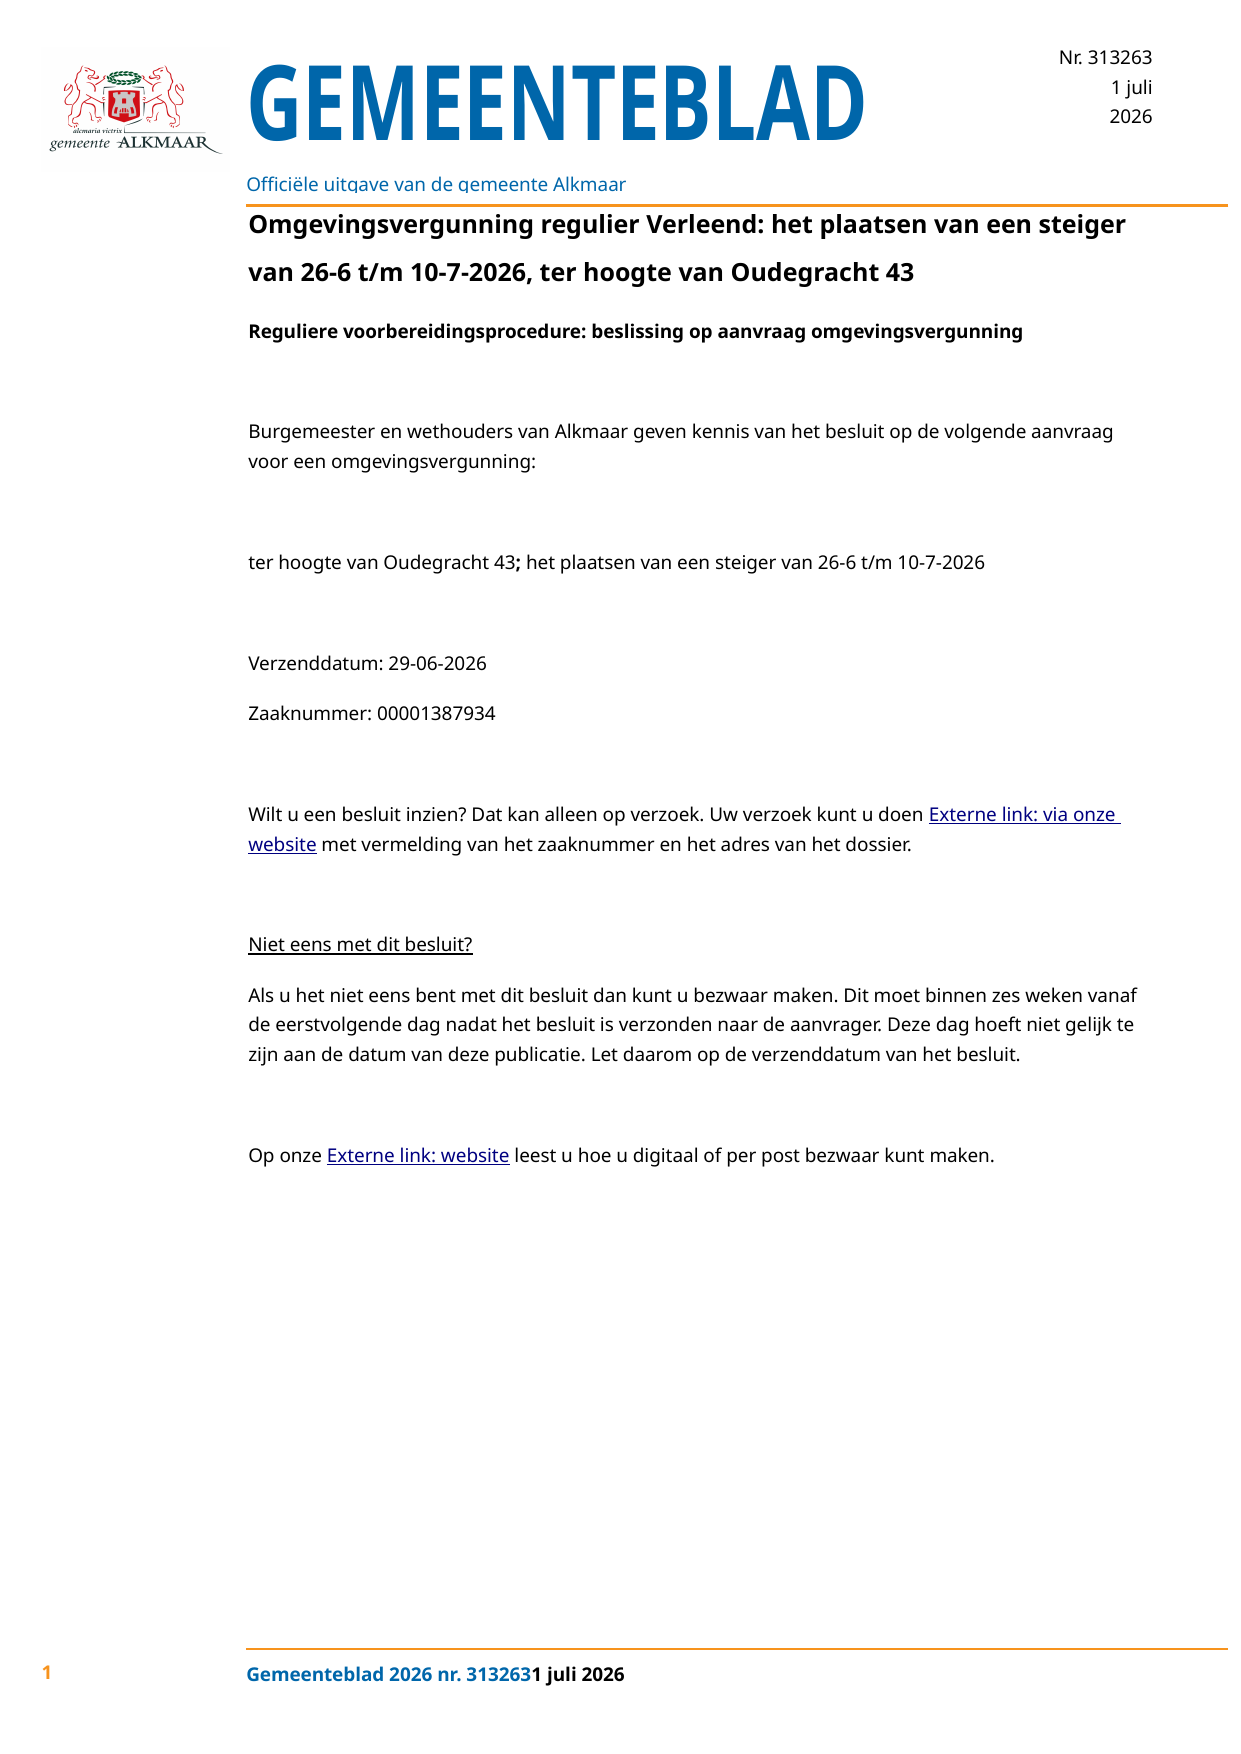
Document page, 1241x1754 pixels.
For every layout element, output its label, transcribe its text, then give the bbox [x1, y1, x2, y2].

text Verzenddatum: 29-06-2026 [248, 650, 1152, 676]
text Op onze Externe link: website leest u hoe u digitaal of per post bezwaar kunt maken. [248, 1142, 1152, 1168]
text Burgemeester en wethouders van Alkmaar geven kennis van het besluit op de volgende aanvraag voor een omgevingsvergunning: [248, 419, 1152, 474]
text Niet eens met dit besluit? [248, 932, 1152, 957]
text Zaaknummer: 00001387934 [248, 700, 1152, 726]
picture [41, 47, 231, 172]
text Als u het niet eens bent met dit besluit dan kunt u bezwaar maken. Dit moet binnen zes weken vanaf de eerstvolgende dag nadat het besluit is verzonden naar de aanvrager. Deze dag hoeft niet gelijk te zijn aan de datum van deze publicatie. Let daarom op de verzenddatum van het besluit. [248, 982, 1152, 1067]
text ter hoogte van Oudegracht 43; het plaatsen van een steiger van 26-6 t/m 10-7-2026 [248, 549, 1152, 575]
text Omgevingsvergunning regulier Verleend: het plaatsen van een steiger van 26-6 t/m 10-7-2026, ter hoogte van Oudegracht 43 [248, 207, 1152, 288]
text Reguliere voorbereidingsprocedure: beslissing op aanvraag omgevingsvergunning [248, 318, 1152, 344]
text Wilt u een besluit inzien? Dat kan alleen op verzoek. Uw verzoek kunt u doen Externe link: via onze website met vermelding van het zaaknummer en het adres van het dossier. [248, 801, 1152, 857]
